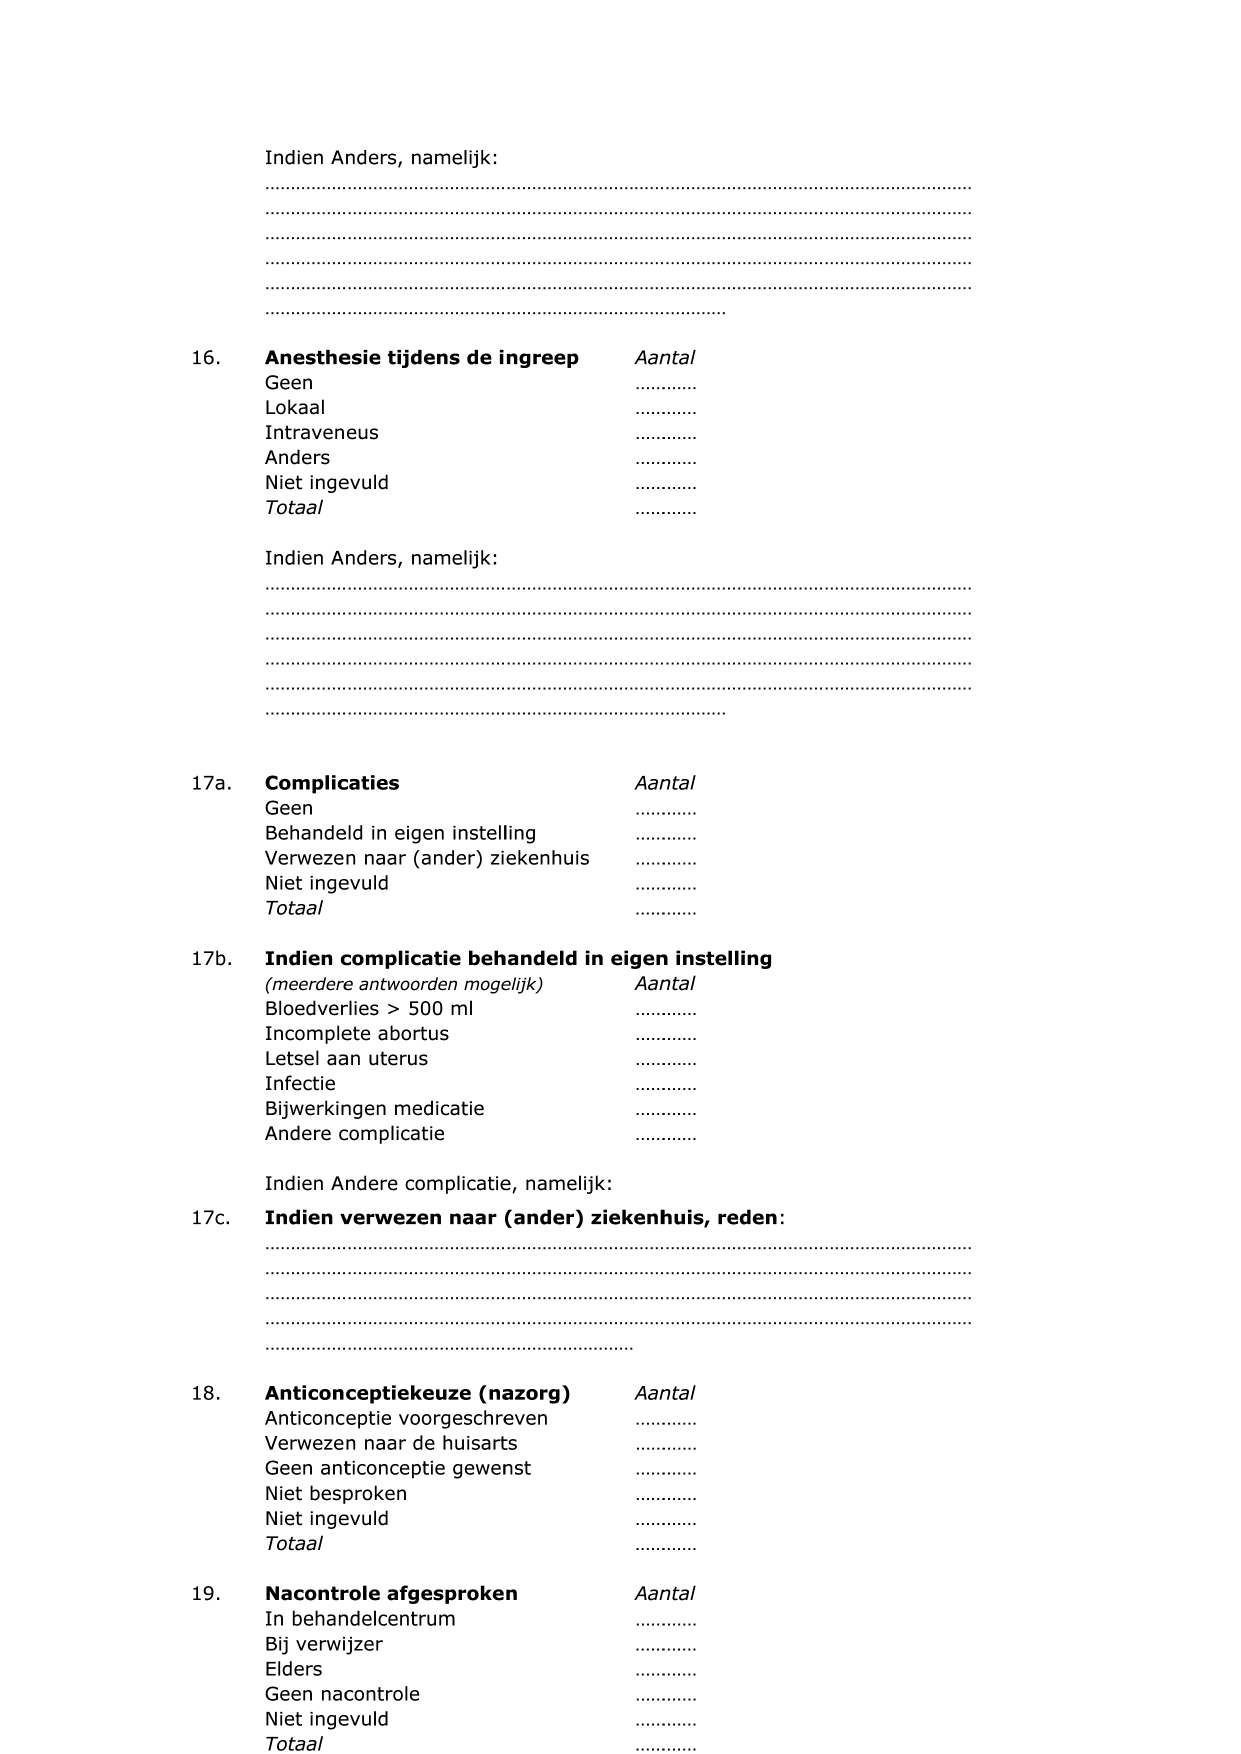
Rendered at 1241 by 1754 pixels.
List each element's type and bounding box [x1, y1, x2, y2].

picture [187, 150, 981, 1754]
